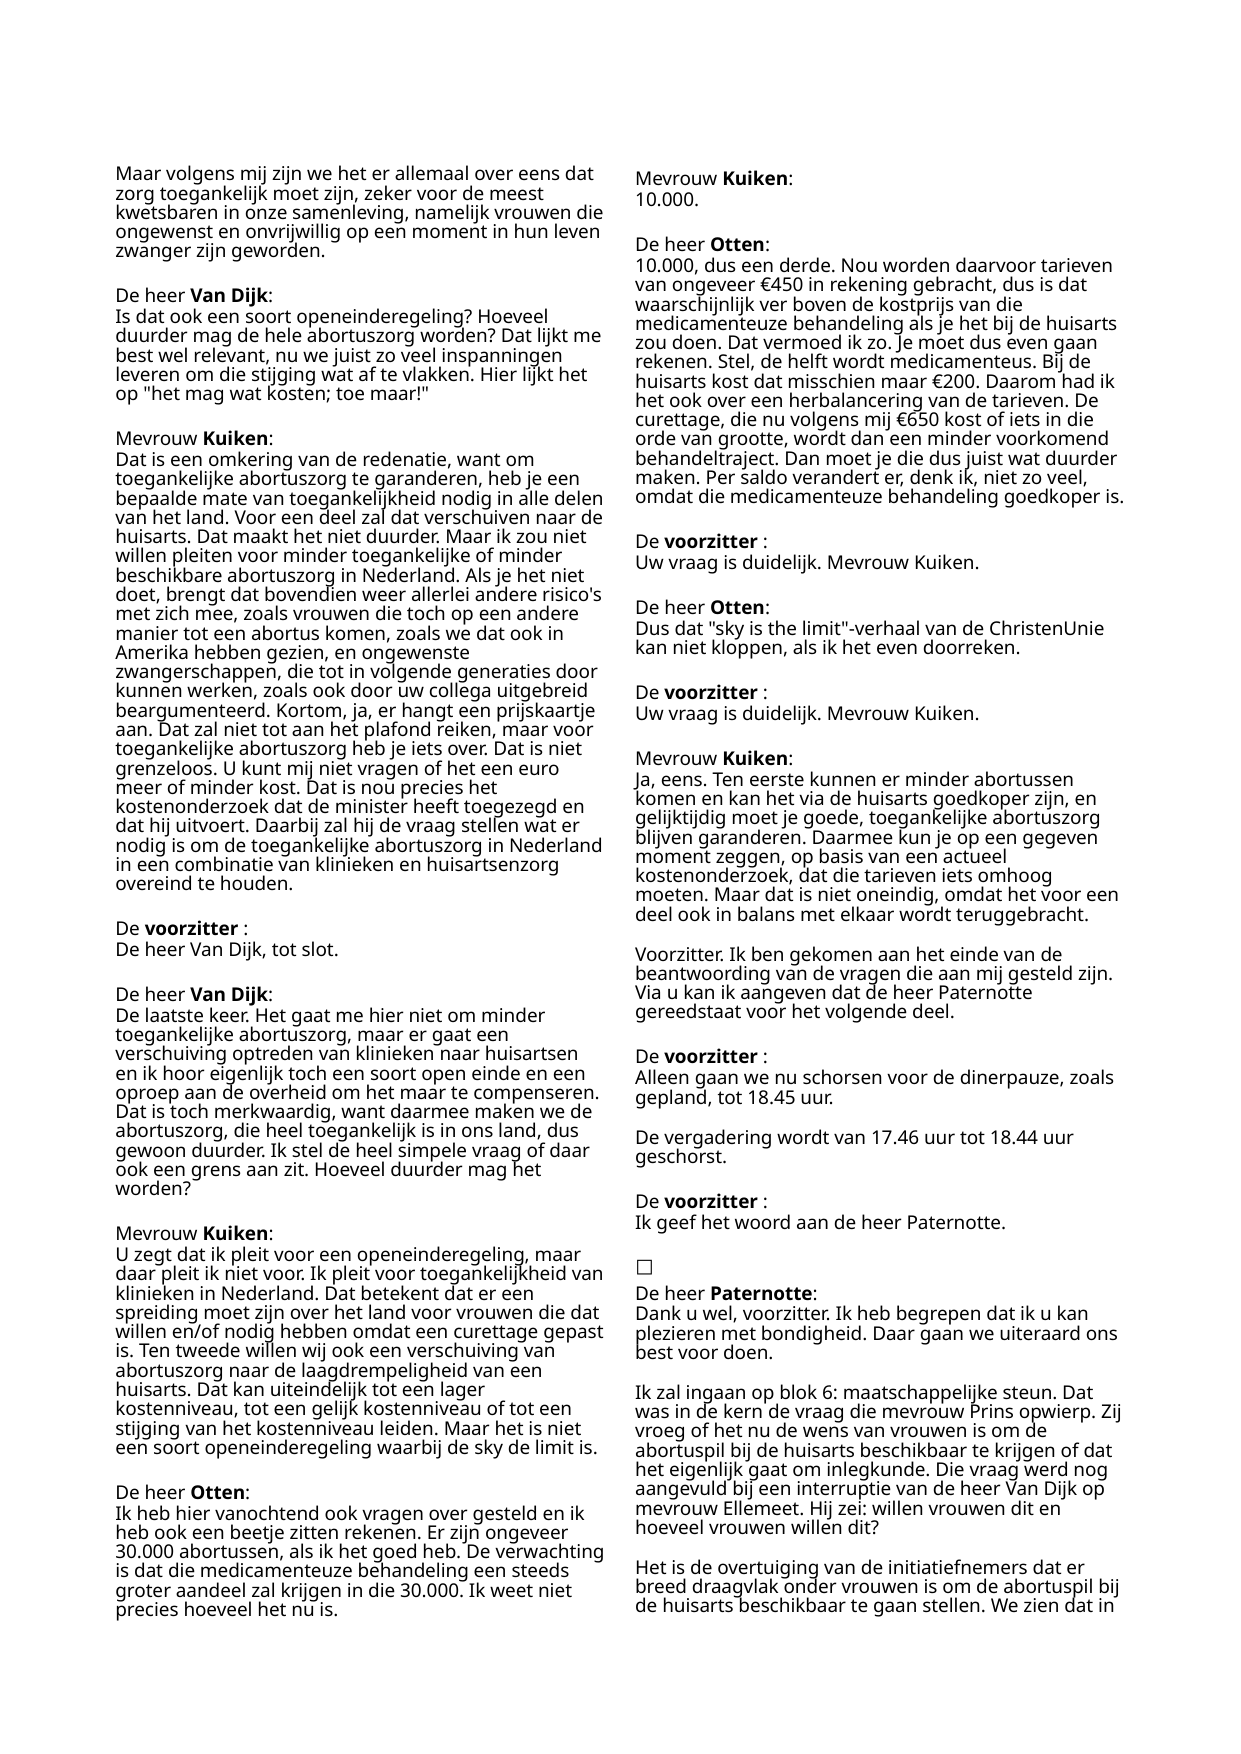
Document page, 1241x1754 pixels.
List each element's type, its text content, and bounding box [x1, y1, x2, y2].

text ⬜ [635, 1254, 1125, 1280]
text Mevrouw Kuiken: [115, 1220, 605, 1246]
text Dank u wel, voorzitter. Ik heb begrepen dat ik u kan plezieren met bondigheid. Daar gaan we uiteraard ons best voor doen. [635, 1305, 1125, 1363]
text 10.000. [635, 191, 1125, 210]
text Alleen gaan we nu schorsen voor de dinerpauze, zoals gepland, tot 18.45 uur. [635, 1069, 1125, 1108]
text Ja, eens. Ten eerste kunnen er minder abortussen komen en kan het via de huisarts goedkoper zijn, en gelijktijdig moet je goede, toegankelijke abortuszorg blijven garanderen. Daarmee kun je op een gegeven moment zeggen, op basis van een actueel kostenonderzoek, dat die tarieven iets omhoog moeten. Maar dat is niet oneindig, omdat het voor een deel ook in balans met elkaar wordt teruggebracht. [635, 771, 1125, 925]
text Uw vraag is duidelijk. Mevrouw Kuiken. [635, 705, 1125, 724]
text Uw vraag is duidelijk. Mevrouw Kuiken. [635, 554, 1125, 573]
text Maar volgens mij zijn we het er allemaal over eens dat zorg toegankelijk moet zijn, zeker voor de meest kwetsbaren in onze samenleving, namelijk vrouwen die ongewenst en onvrijwillig op een moment in hun leven zwanger zijn geworden. [115, 165, 605, 262]
text Ik zal ingaan op blok 6: maatschappelijke steun. Dat was in de kern de vraag die mevrouw Prins opwierp. Zij vroeg of het nu de wens van vrouwen is om de abortuspil bij de huisarts beschikbaar te krijgen of dat het eigenlijk gaat om inlegkunde. Die vraag werd nog aangevuld bij een interruptie van de heer Van Dijk op mevrouw Ellemeet. Hij zei: willen vrouwen dit en hoeveel vrouwen willen dit? [635, 1384, 1125, 1538]
text Mevrouw Kuiken: [635, 165, 1125, 191]
text De vergadering wordt van 17.46 uur tot 18.44 uur geschorst. [635, 1129, 1125, 1167]
text De voorzitter : [635, 1188, 1125, 1214]
text De voorzitter : [635, 528, 1125, 554]
text 10.000, dus een derde. Nou worden daarvoor tarieven van ongeveer €450 in rekening gebracht, dus is dat waarschijnlijk ver boven de kostprijs van die medicamenteuze behandeling als je het bij de huisarts zou doen. Dat vermoed ik zo. Je moet dus even gaan rekenen. Stel, de helft wordt medicamenteus. Bij de huisarts kost dat misschien maar €200. Daarom had ik het ook over een herbalancering van de tarieven. De curettage, die nu volgens mij €650 kost of iets in die orde van grootte, wordt dan een minder voorkomend behandeltraject. Dan moet je die dus juist wat duurder maken. Per saldo verandert er, denk ik, niet zo veel, omdat die medicamenteuze behandeling goedkoper is. [635, 257, 1125, 507]
text De voorzitter : [635, 679, 1125, 705]
text Voorzitter. Ik ben gekomen aan het einde van de beantwoording van de vragen die aan mij gesteld zijn. Via u kan ik aangeven dat de heer Paternotte gereedstaat voor het volgende deel. [635, 946, 1125, 1023]
text Het is de overtuiging van de initiatiefnemers dat er breed draagvlak onder vrouwen is om de abortuspil bij de huisarts beschikbaar te gaan stellen. We zien dat in [635, 1559, 1125, 1617]
text De heer Otten: [635, 594, 1125, 620]
text De heer Van Dijk: [115, 981, 605, 1007]
text U zegt dat ik pleit voor een openeinderegeling, maar daar pleit ik niet voor. Ik pleit voor toegankelijkheid van klinieken in Nederland. Dat betekent dat er een spreiding moet zijn over het land voor vrouwen die dat willen en/of nodig hebben omdat een curettage gepast is. Ten tweede willen wij ook een verschuiving van abortuszorg naar de laagdrempeligheid van een huisarts. Dat kan uiteindelijk tot een lager kostenniveau, tot een gelijk kostenniveau of tot een stijging van het kostenniveau leiden. Maar het is niet een soort openeinderegeling waarbij de sky de limit is. [115, 1246, 605, 1458]
text De heer Otten: [115, 1479, 605, 1504]
text De heer Van Dijk: [115, 282, 605, 308]
text Dat is een omkering van de redenatie, want om toegankelijke abortuszorg te garanderen, heb je een bepaalde mate van toegankelijkheid nodig in alle delen van het land. Voor een deel zal dat verschuiven naar de huisarts. Dat maakt het niet duurder. Maar ik zou niet willen pleiten voor minder toegankelijke of minder beschikbare abortuszorg in Nederland. Als je het niet doet, brengt dat bovendien weer allerlei andere risico's met zich mee, zoals vrouwen die toch op een andere manier tot een abortus komen, zoals we dat ook in Amerika hebben gezien, en ongewenste zwangerschappen, die tot in volgende generaties door kunnen werken, zoals ook door uw collega uitgebreid beargumenteerd. Kortom, ja, er hangt een prijskaartje aan. Dat zal niet tot aan het plafond reiken, maar voor toegankelijke abortuszorg heb je iets over. Dat is niet grenzeloos. U kunt mij niet vragen of het een euro meer of minder kost. Dat is nou precies het kostenonderzoek dat de minister heeft toegezegd en dat hij uitvoert. Daarbij zal hij de vraag stellen wat er nodig is om de toegankelijke abortuszorg in Nederland in een combinatie van klinieken en huisartsenzorg overeind te houden. [115, 451, 605, 894]
text De laatste keer. Het gaat me hier niet om minder toegankelijke abortuszorg, maar er gaat een verschuiving optreden van klinieken naar huisartsen en ik hoor eigenlijk toch een soort open einde en een oproep aan de overheid om het maar te compenseren. Dat is toch merkwaardig, want daarmee maken we de abortuszorg, die heel toegankelijk is in ons land, dus gewoon duurder. Ik stel de heel simpele vraag of daar ook een grens aan zit. Hoeveel duurder mag het worden? [115, 1007, 605, 1199]
text De voorzitter : [635, 1044, 1125, 1069]
text Ik heb hier vanochtend ook vragen over gesteld en ik heb ook een beetje zitten rekenen. Er zijn ongeveer 30.000 abortussen, als ik het goed heb. De verwachting is dat die medicamenteuze behandeling een steeds groter aandeel zal krijgen in die 30.000. Ik weet niet precies hoeveel het nu is. [115, 1504, 605, 1620]
text Ik geef het woord aan de heer Paternotte. [635, 1214, 1125, 1233]
text Mevrouw Kuiken: [635, 745, 1125, 771]
text De heer Paternotte: [635, 1280, 1125, 1305]
text Mevrouw Kuiken: [115, 425, 605, 451]
text De heer Otten: [635, 231, 1125, 257]
text De voorzitter : [115, 915, 605, 941]
text Dus dat "sky is the limit"-verhaal van de ChristenUnie kan niet kloppen, als ik het even doorreken. [635, 620, 1125, 658]
text De heer Van Dijk, tot slot. [115, 941, 605, 960]
text Is dat ook een soort openeinderegeling? Hoeveel duurder mag de hele abortuszorg worden? Dat lijkt me best wel relevant, nu we juist zo veel inspanningen leveren om die stijging wat af te vlakken. Hier lijkt het op "het mag wat kosten; toe maar!" [115, 308, 605, 404]
